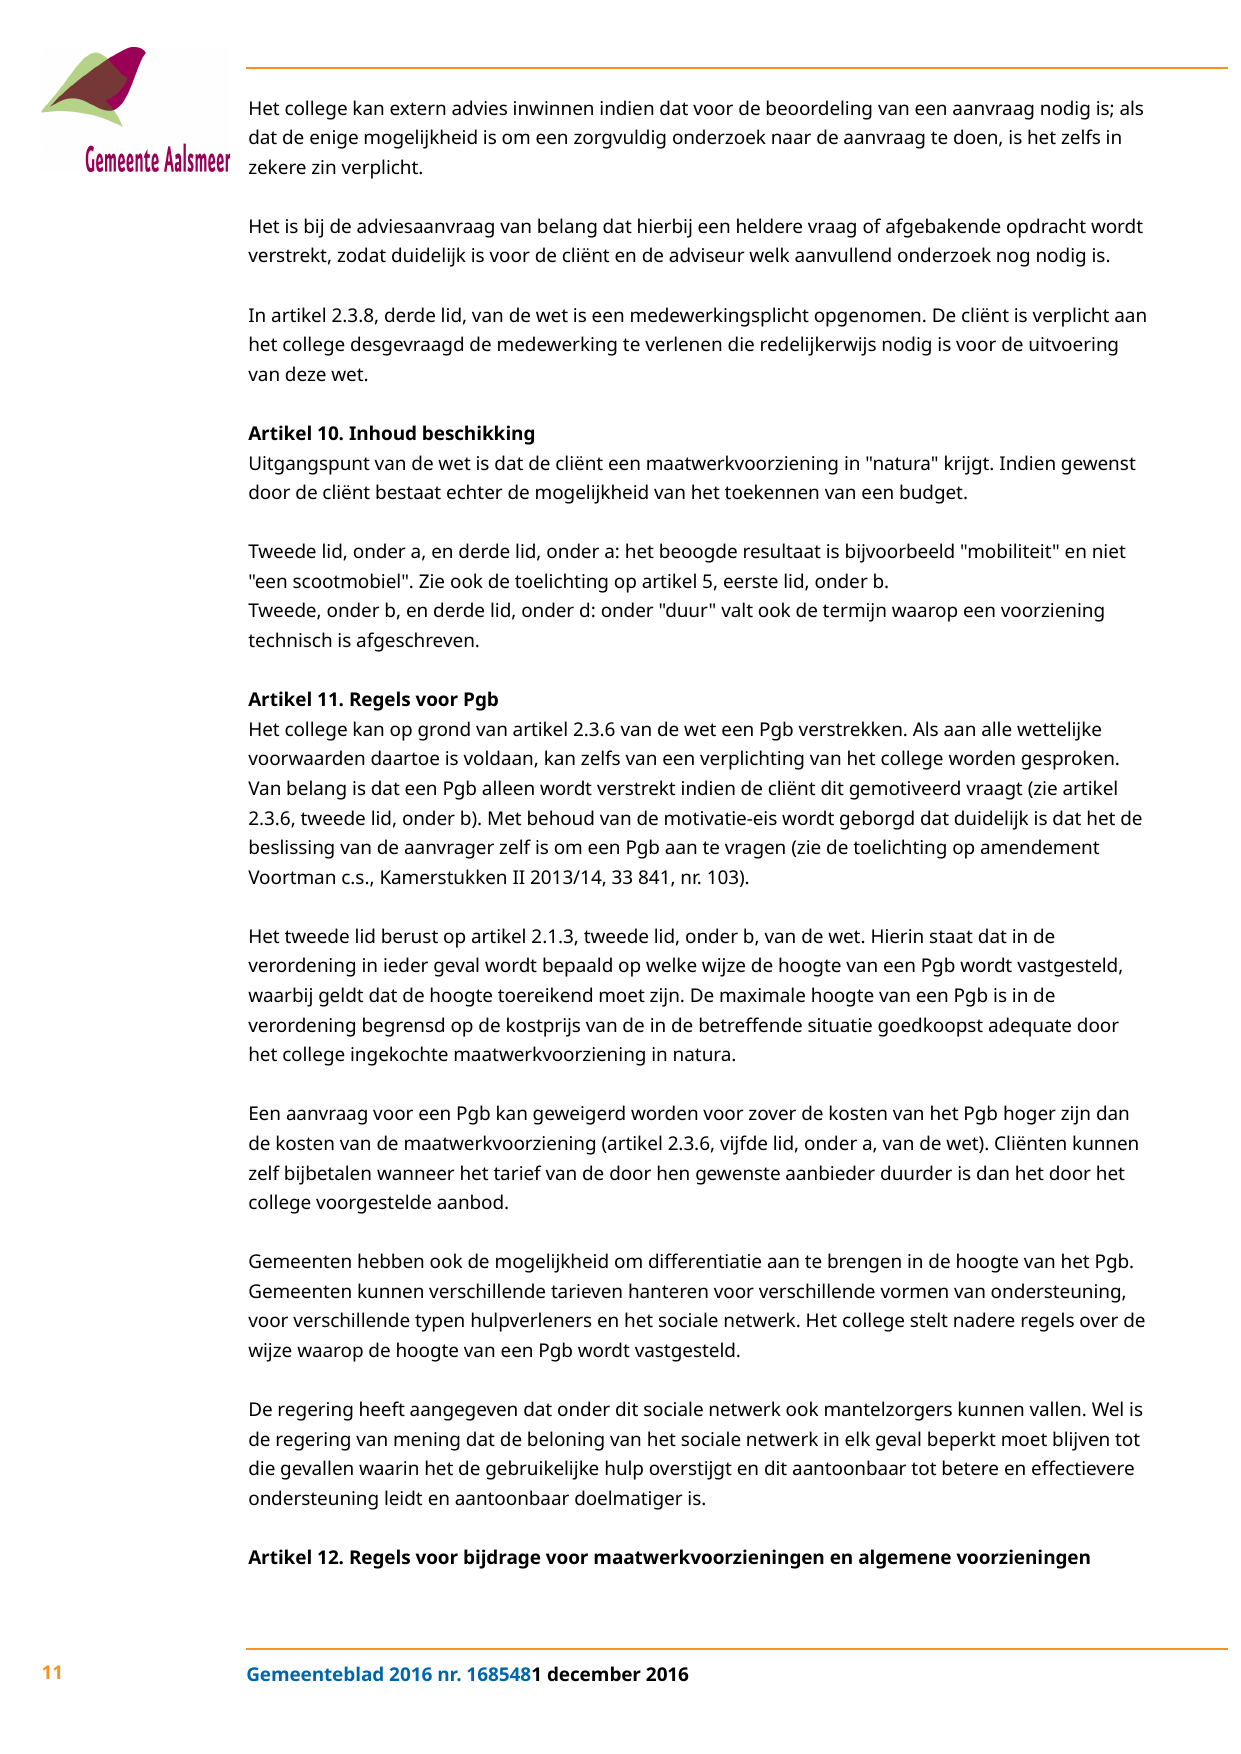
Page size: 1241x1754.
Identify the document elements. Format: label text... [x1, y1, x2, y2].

text De regering heeft aangegeven dat onder dit sociale netwerk ook mantelzorgers kunnen vallen. Wel is de regering van mening dat de beloning van het sociale netwerk in elk geval beperkt moet blijven tot die gevallen waarin het de gebruikelijke hulp overstijgt en dit aantoonbaar tot betere en effectievere ondersteuning leidt en aantoonbaar doelmatiger is. [248, 1396, 1152, 1511]
picture [41, 47, 231, 172]
text Uitgangspunt van de wet is dat de cliёnt een maatwerkvoorziening in "natura" krijgt. Indien gewenst door de cliёnt bestaat echter de mogelijkheid van het toekennen van een budget. [248, 450, 1152, 505]
text Het tweede lid berust op artikel 2.1.3, tweede lid, onder b, van de wet. Hierin staat dat in de verordening in ieder geval wordt bepaald op welke wijze de hoogte van een Pgb wordt vastgesteld, waarbij geldt dat de hoogte toereikend moet zijn. De maximale hoogte van een Pgb is in de verordening begrensd op de kostprijs van de in de betreffende situatie goedkoopst adequate door het college ingekochte maatwerkvoorziening in natura. [248, 923, 1152, 1067]
text Het college kan op grond van artikel 2.3.6 van de wet een Pgb verstrekken. Als aan alle wettelijke voorwaarden daartoe is voldaan, kan zelfs van een verplichting van het college worden gesproken. Van belang is dat een Pgb alleen wordt verstrekt indien de cliёnt dit gemotiveerd vraagt (zie artikel 2.3.6, tweede lid, onder b). Met behoud van de motivatie-eis wordt geborgd dat duidelijk is dat het de beslissing van de aanvrager zelf is om een Pgb aan te vragen (zie de toelichting op amendement Voortman c.s., Kamerstukken II 2013/14, 33 841, nr. 103). [248, 716, 1152, 890]
text Gemeenten hebben ook de mogelijkheid om differentiatie aan te brengen in de hoogte van het Pgb. Gemeenten kunnen verschillende tarieven hanteren voor verschillende vormen van ondersteuning, voor verschillende typen hulpverleners en het sociale netwerk. Het college stelt nadere regels over de wijze waarop de hoogte van een Pgb wordt vastgesteld. [248, 1248, 1152, 1363]
text Tweede lid, onder a, en derde lid, onder a: het beoogde resultaat is bijvoorbeeld "mobiliteit" en niet "een scootmobiel". Zie ook de toelichting op artikel 5, eerste lid, onder b. [248, 538, 1152, 594]
text In artikel 2.3.8, derde lid, van de wet is een medewerkingsplicht opgenomen. De cliёnt is verplicht aan het college desgevraagd de medewerking te verlenen die redelijkerwijs nodig is voor de uitvoering van deze wet. [248, 302, 1152, 387]
text Artikel 11. Regels voor Pgb [248, 686, 1152, 712]
text Tweede, onder b, en derde lid, onder d: onder "duur" valt ook de termijn waarop een voorziening technisch is afgeschreven. [248, 598, 1152, 653]
text Een aanvraag voor een Pgb kan geweigerd worden voor zover de kosten van het Pgb hoger zijn dan de kosten van de maatwerkvoorziening (artikel 2.3.6, vijfde lid, onder a, van de wet). Cliënten kunnen zelf bijbetalen wanneer het tarief van de door hen gewenste aanbieder duurder is dan het door het college voorgestelde aanbod. [248, 1101, 1152, 1215]
text Artikel 12. Regels voor bijdrage voor maatwerkvoorzieningen en algemene voorzieningen [248, 1544, 1152, 1570]
text Het college kan extern advies inwinnen indien dat voor de beoordeling van een aanvraag nodig is; als dat de enige mogelijkheid is om een zorgvuldig onderzoek naar de aanvraag te doen, is het zelfs in zekere zin verplicht. [248, 95, 1152, 180]
text Artikel 10. Inhoud beschikking [248, 420, 1152, 446]
text Het is bij de adviesaanvraag van belang dat hierbij een heldere vraag of afgebakende opdracht wordt verstrekt, zodat duidelijk is voor de cliёnt en de adviseur welk aanvullend onderzoek nog nodig is. [248, 213, 1152, 268]
